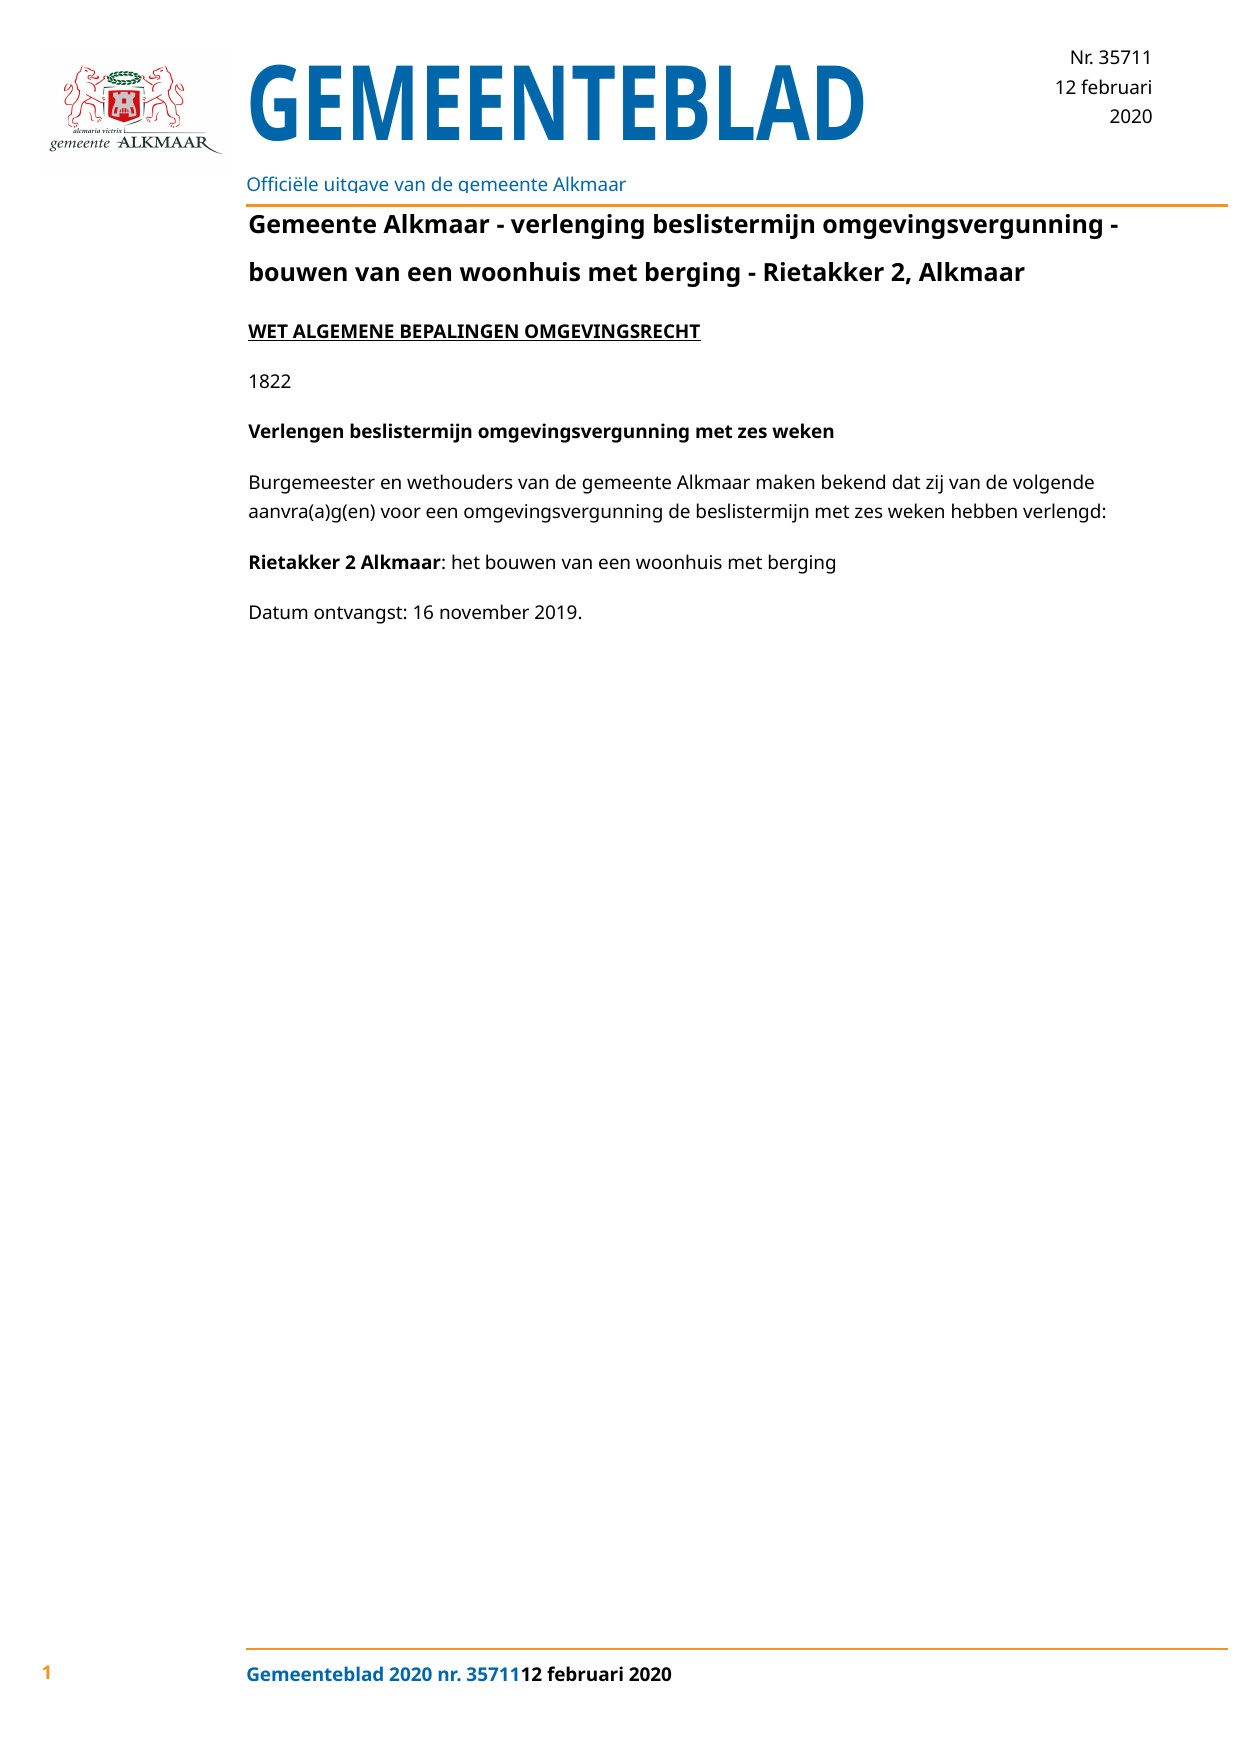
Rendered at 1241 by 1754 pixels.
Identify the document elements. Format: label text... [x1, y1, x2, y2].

text Datum ontvangst: 16 november 2019. [248, 599, 1152, 625]
text WET ALGEMENE BEPALINGEN OMGEVINGSRECHT [248, 318, 1152, 344]
picture [41, 47, 231, 172]
text Rietakker 2 Alkmaar: het bouwen van een woonhuis met berging [248, 549, 1152, 575]
text Verlengen beslistermijn omgevingsvergunning met zes weken [248, 419, 1152, 444]
text Gemeente Alkmaar - verlenging beslistermijn omgevingsvergunning - bouwen van een woonhuis met berging - Rietakker 2, Alkmaar [248, 207, 1152, 288]
text 1822 [248, 368, 1152, 394]
text Burgemeester en wethouders van de gemeente Alkmaar maken bekend dat zij van de volgende aanvra(a)g(en) voor een omgevingsvergunning de beslistermijn met zes weken hebben verlengd: [248, 469, 1152, 524]
